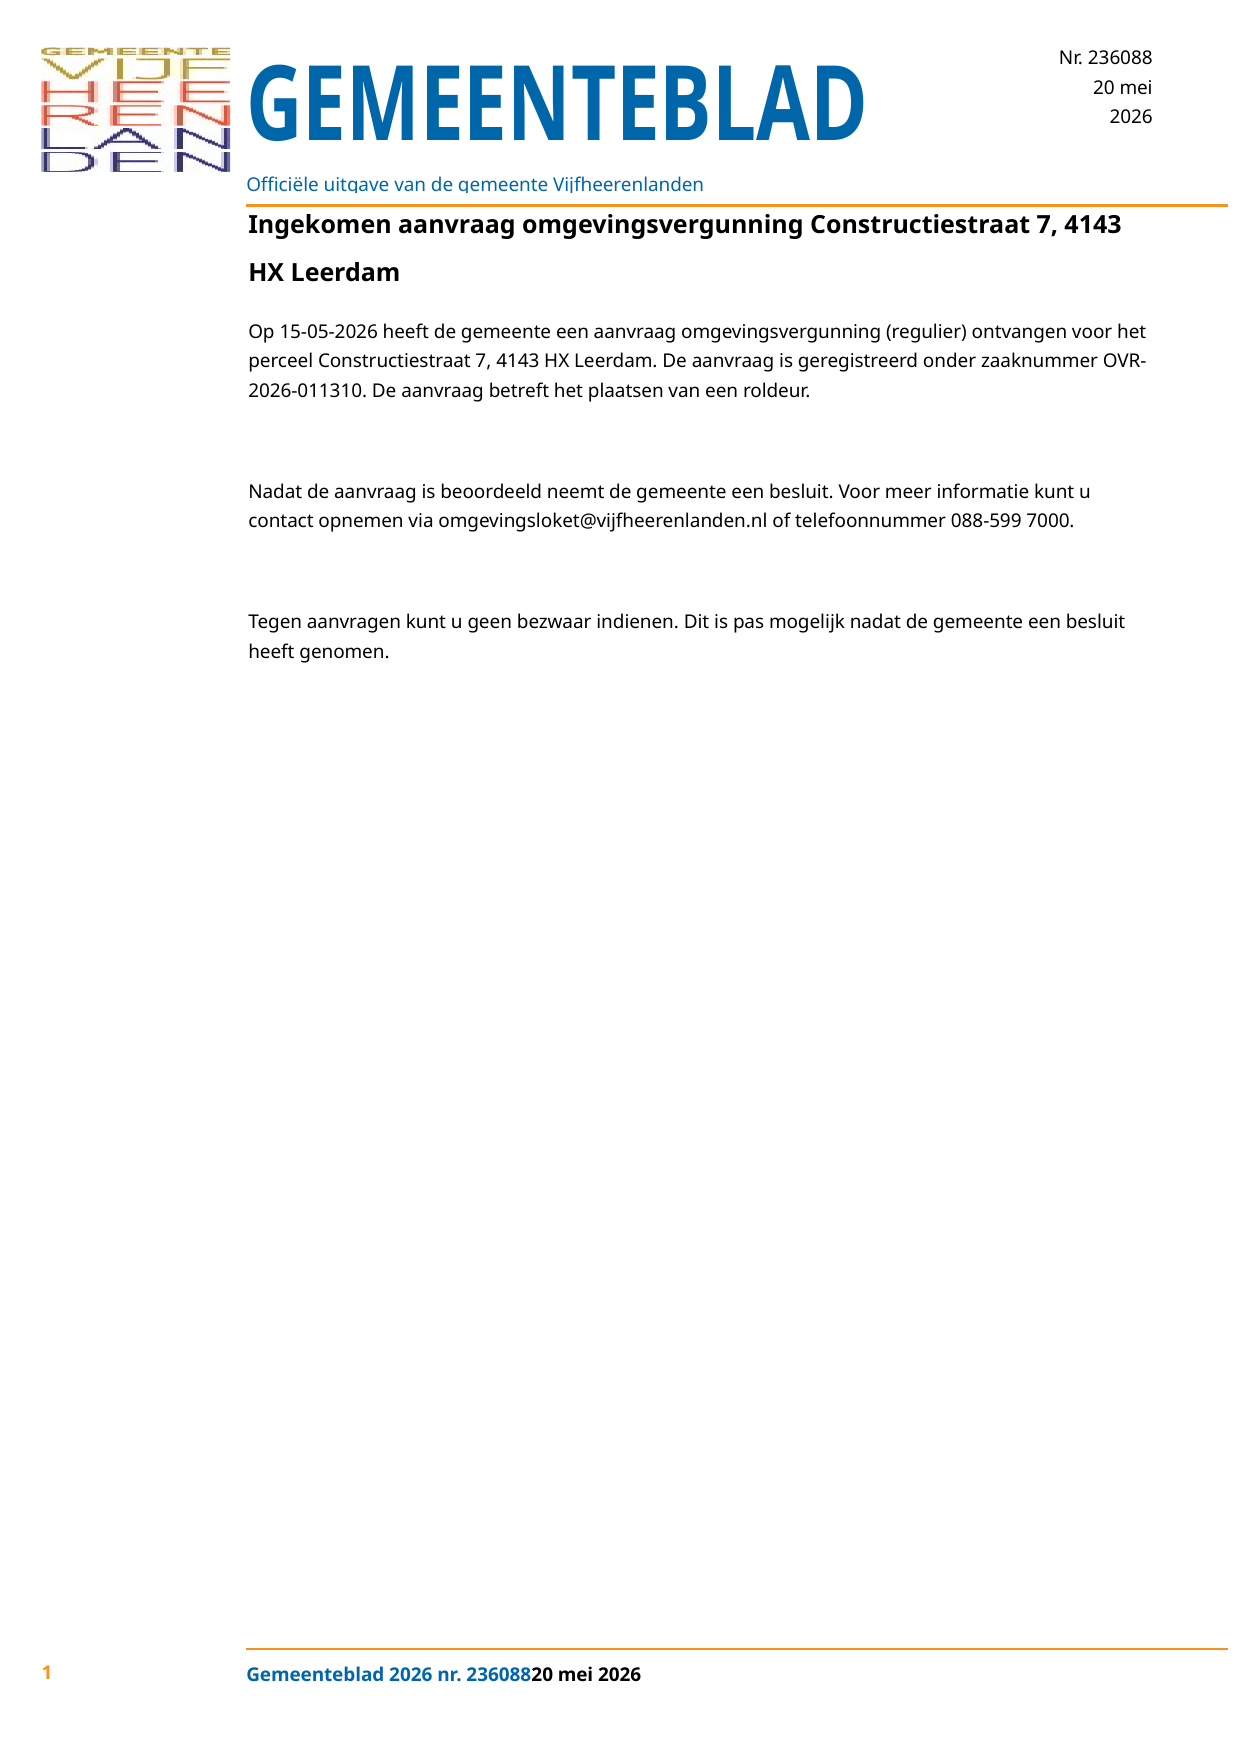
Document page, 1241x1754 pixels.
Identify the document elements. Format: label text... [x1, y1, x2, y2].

text Op 15-05-2026 heeft de gemeente een aanvraag omgevingsvergunning (regulier) ontvangen voor het perceel Constructiestraat 7, 4143 HX Leerdam. De aanvraag is geregistreerd onder zaaknummer OVR-2026-011310. De aanvraag betreft het plaatsen van een roldeur. [248, 318, 1152, 403]
text Nadat de aanvraag is beoordeeld neemt de gemeente een besluit. Voor meer informatie kunt u contact opnemen via omgevingsloket@vijfheerenlanden.nl of telefoonnummer 088-599 7000. [248, 478, 1152, 533]
text Ingekomen aanvraag omgevingsvergunning Constructiestraat 7, 4143 HX Leerdam [248, 207, 1152, 288]
text Tegen aanvragen kunt u geen bezwaar indienen. Dit is pas mogelijk nadat de gemeente een besluit heeft genomen. [248, 608, 1152, 664]
picture [41, 47, 231, 172]
